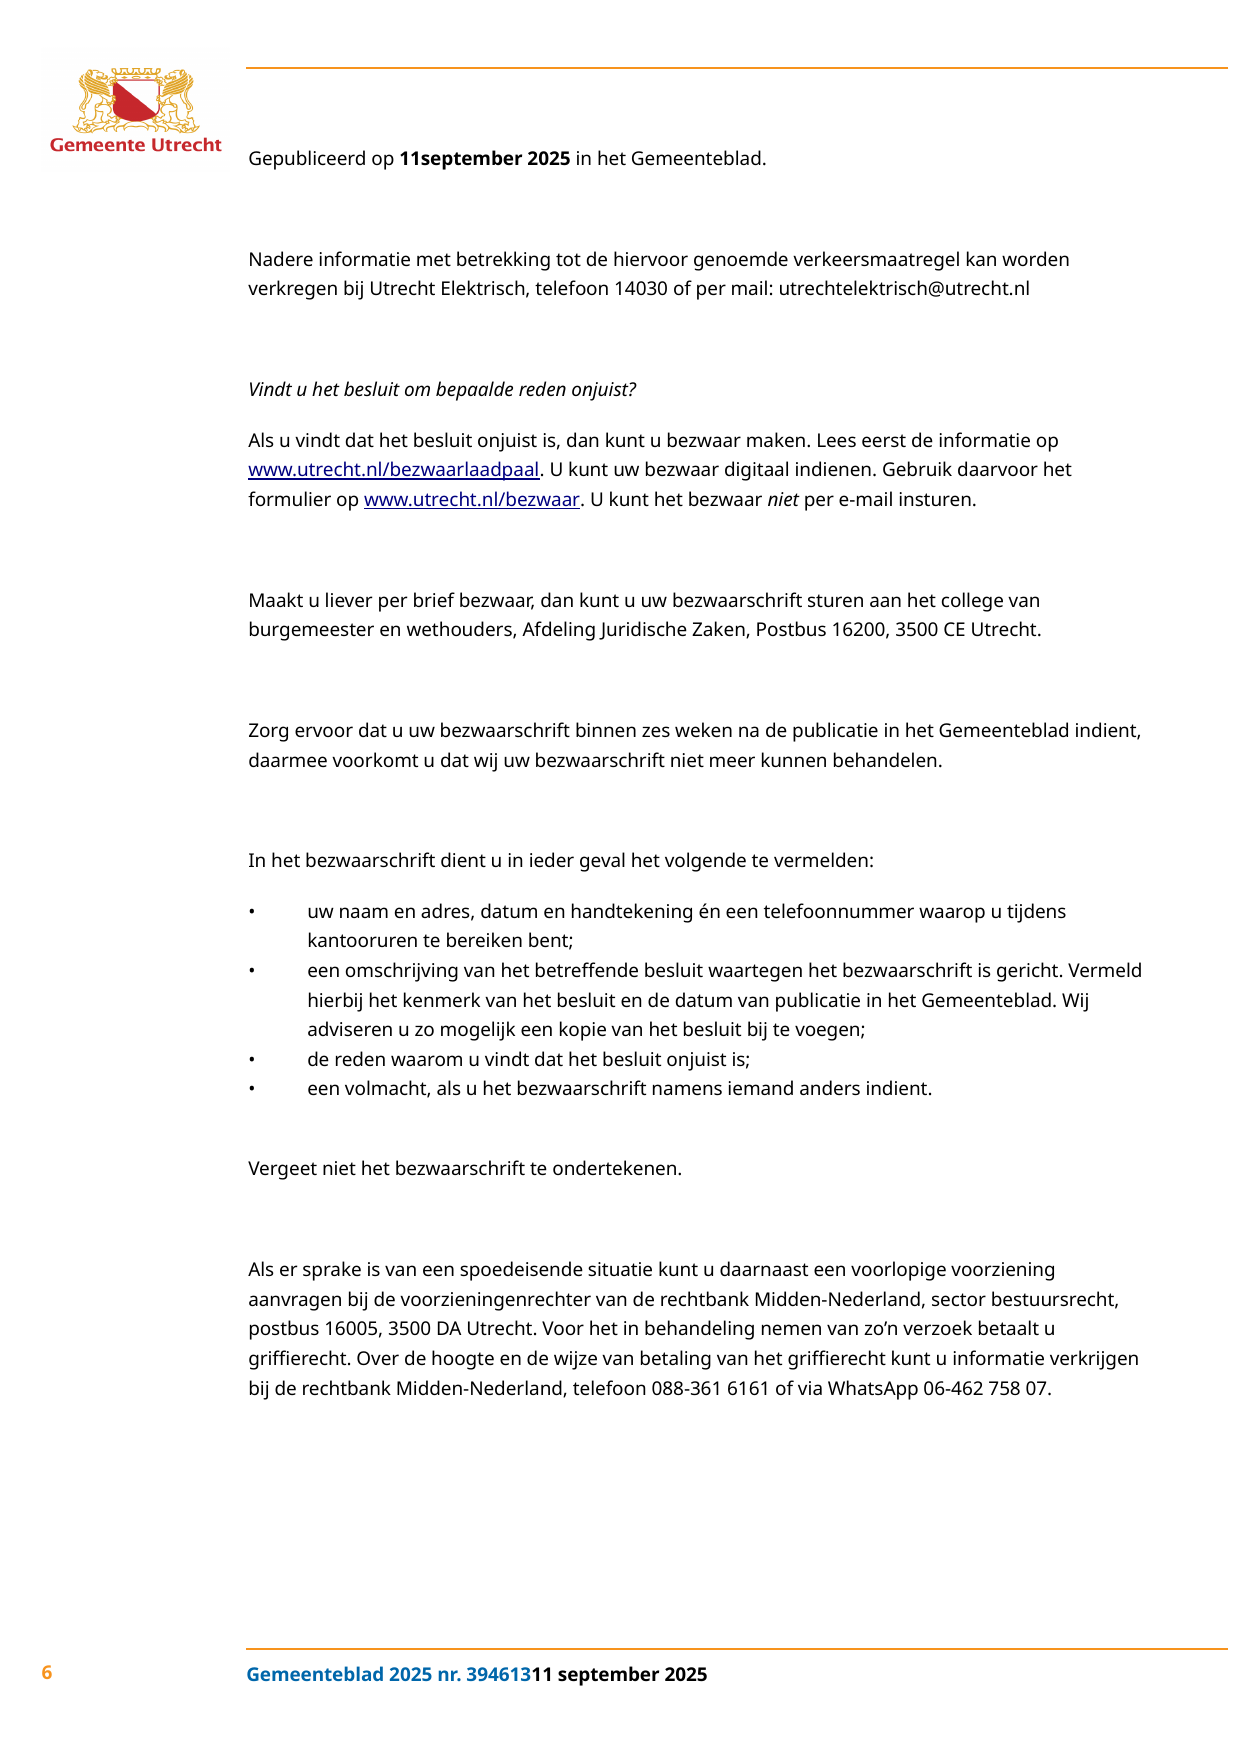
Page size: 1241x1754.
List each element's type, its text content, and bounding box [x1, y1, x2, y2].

text Vindt u het besluit om bepaalde reden onjuist? [248, 376, 1152, 402]
list de reden waarom u vindt dat het besluit onjuist is; [248, 1046, 1152, 1072]
text In het bezwaarschrift dient u in ieder geval het volgende te vermelden: [248, 848, 1152, 873]
picture [41, 47, 231, 172]
text Als u vindt dat het besluit onjuist is, dan kunt u bezwaar maken. Lees eerst de informatie op www.utrecht.nl/bezwaarlaadpaal. U kunt uw bezwaar digitaal indienen. Gebruik daarvoor het formulier op www.utrecht.nl/bezwaar. U kunt het bezwaar niet per e-mail insturen. [248, 427, 1152, 512]
text Gepubliceerd op 11september 2025 in het Gemeenteblad. [248, 145, 1152, 171]
text Vergeet niet het bezwaarschrift te ondertekenen. [248, 1156, 1152, 1181]
text Maakt u liever per brief bezwaar, dan kunt u uw bezwaarschrift sturen aan het college van burgemeester en wethouders, Afdeling Juridische Zaken, Postbus 16200, 3500 CE Utrecht. [248, 587, 1152, 642]
text Nadere informatie met betrekking tot de hiervoor genoemde verkeersmaatregel kan worden verkregen bij Utrecht Elektrisch, telefoon 14030 of per mail: utrechtelektrisch@utrecht.nl [248, 246, 1152, 301]
text Zorg ervoor dat u uw bezwaarschrift binnen zes weken na de publicatie in het Gemeenteblad indient, daarmee voorkomt u dat wij uw bezwaarschrift niet meer kunnen behandelen. [248, 717, 1152, 773]
text Als er sprake is van een spoedeisende situatie kunt u daarnaast een voorlopige voorziening aanvragen bij de voorzieningenrechter van de rechtbank Midden-Nederland, sector bestuursrecht, postbus 16005, 3500 DA Utrecht. Voor het in behandeling nemen van zo’n verzoek betaalt u griffierecht. Over de hoogte en de wijze van betaling van het griffierecht kunt u informatie verkrijgen bij de rechtbank Midden-Nederland, telefoon 088-361 6161 of via WhatsApp 06-462 758 07. [248, 1256, 1152, 1401]
list uw naam en adres, datum en handtekening én een telefoonnummer waarop u tijdens kantooruren te bereiken bent; [248, 898, 1152, 953]
list een omschrijving van het betreffende besluit waartegen het bezwaarschrift is gericht. Vermeld hierbij het kenmerk van het besluit en de datum van publicatie in het Gemeenteblad. Wij adviseren u zo mogelijk een kopie van het besluit bij te voegen; [248, 957, 1152, 1042]
list een volmacht, als u het bezwaarschrift namens iemand anders indient. [248, 1076, 1152, 1101]
